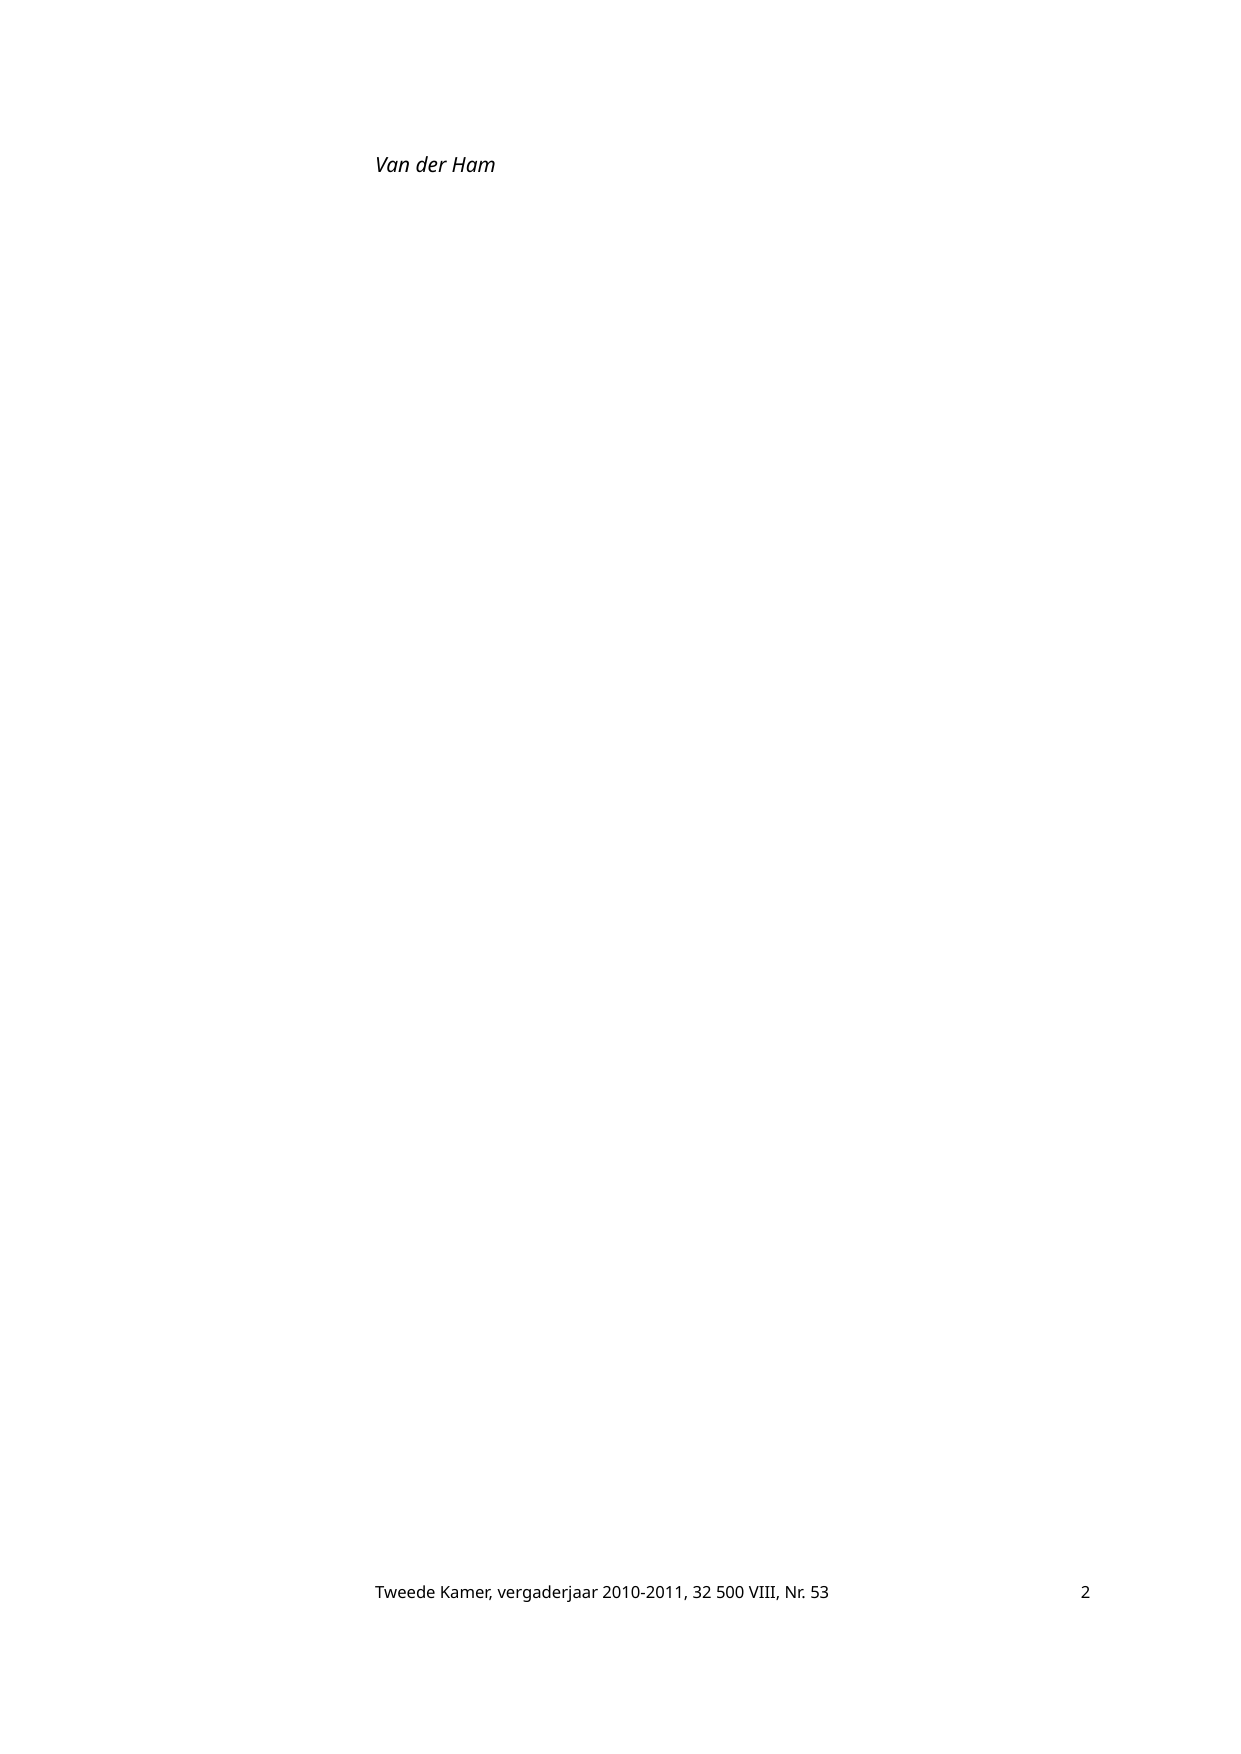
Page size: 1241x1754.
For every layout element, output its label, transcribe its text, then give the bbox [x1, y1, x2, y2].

text Van der Ham [375, 150, 1090, 178]
